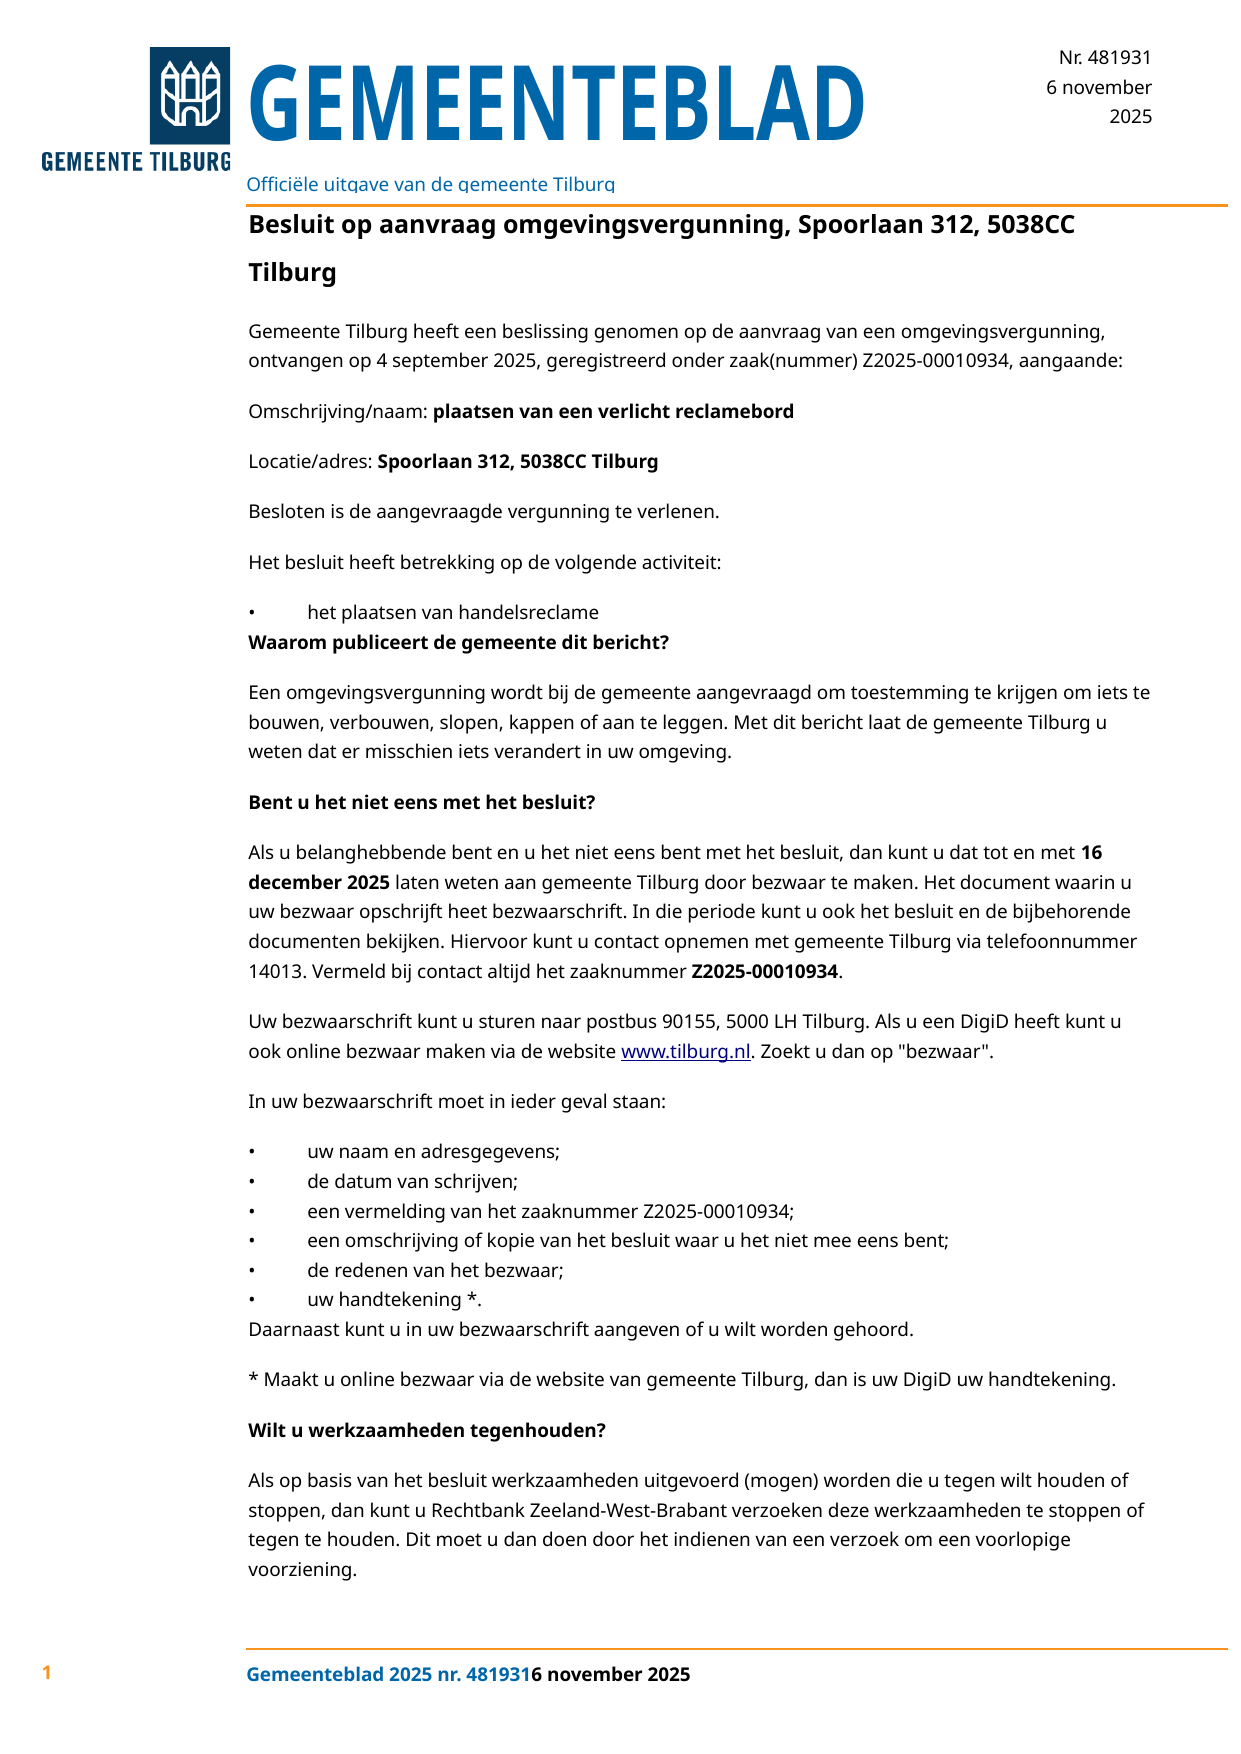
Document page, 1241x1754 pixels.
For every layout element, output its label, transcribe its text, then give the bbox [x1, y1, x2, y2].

text Wilt u werkzaamheden tegenhouden? [248, 1417, 1152, 1443]
list de redenen van het bezwaar; [248, 1257, 1152, 1283]
text Omschrijving/naam: plaatsen van een verlicht reclamebord [248, 398, 1152, 424]
text Het besluit heeft betrekking op de volgende activiteit: [248, 549, 1152, 575]
text Een omgevingsvergunning wordt bij de gemeente aangevraagd om toestemming te krijgen om iets te bouwen, verbouwen, slopen, kappen of aan te leggen. Met dit bericht laat de gemeente Tilburg u weten dat er misschien iets verandert in uw omgeving. [248, 679, 1152, 764]
list een omschrijving of kopie van het besluit waar u het niet mee eens bent; [248, 1227, 1152, 1253]
list het plaatsen van handelsreclame [248, 599, 1152, 625]
list uw handtekening *. [248, 1287, 1152, 1312]
text Locatie/adres: Spoorlaan 312, 5038CC Tilburg [248, 448, 1152, 474]
text Daarnaast kunt u in uw bezwaarschrift aangeven of u wilt worden gehoord. [248, 1316, 1152, 1342]
text Gemeente Tilburg heeft een beslissing genomen op de aanvraag van een omgevingsvergunning, ontvangen op 4 september 2025, geregistreerd onder zaak(nummer) Z2025-00010934, aangaande: [248, 318, 1152, 373]
list de datum van schrijven; [248, 1168, 1152, 1194]
text Bent u het niet eens met het besluit? [248, 789, 1152, 815]
text In uw bezwaarschrift moet in ieder geval staan: [248, 1088, 1152, 1114]
text Als op basis van het besluit werkzaamheden uitgevoerd (mogen) worden die u tegen wilt houden of stoppen, dan kunt u Rechtbank Zeeland-West-Brabant verzoeken deze werkzaamheden te stoppen of tegen te houden. Dit moet u dan doen door het indienen van een verzoek om een voorlopige voorziening. [248, 1467, 1152, 1582]
text Besloten is de aangevraagde vergunning te verlenen. [248, 499, 1152, 524]
text * Maakt u online bezwaar via de website van gemeente Tilburg, dan is uw DigiD uw handtekening. [248, 1367, 1152, 1392]
text Als u belanghebbende bent en u het niet eens bent met het besluit, dan kunt u dat tot en met 16 december 2025 laten weten aan gemeente Tilburg door bezwaar te maken. Het document waarin u uw bezwaar opschrijft heet bezwaarschrift. In die periode kunt u ook het besluit en de bijbehorende documenten bekijken. Hiervoor kunt u contact opnemen met gemeente Tilburg via telefoonnummer 14013. Vermeld bij contact altijd het zaaknummer Z2025-00010934. [248, 839, 1152, 984]
picture [41, 47, 231, 172]
list uw naam en adresgegevens; [248, 1139, 1152, 1164]
text Waarom publiceert de gemeente dit bericht? [248, 629, 1152, 655]
list een vermelding van het zaaknummer Z2025-00010934; [248, 1198, 1152, 1224]
text Besluit op aanvraag omgevingsvergunning, Spoorlaan 312, 5038CC Tilburg [248, 207, 1152, 288]
text Uw bezwaarschrift kunt u sturen naar postbus 90155, 5000 LH Tilburg. Als u een DigiD heeft kunt u ook online bezwaar maken via de website www.tilburg.nl. Zoekt u dan op "bezwaar". [248, 1008, 1152, 1064]
